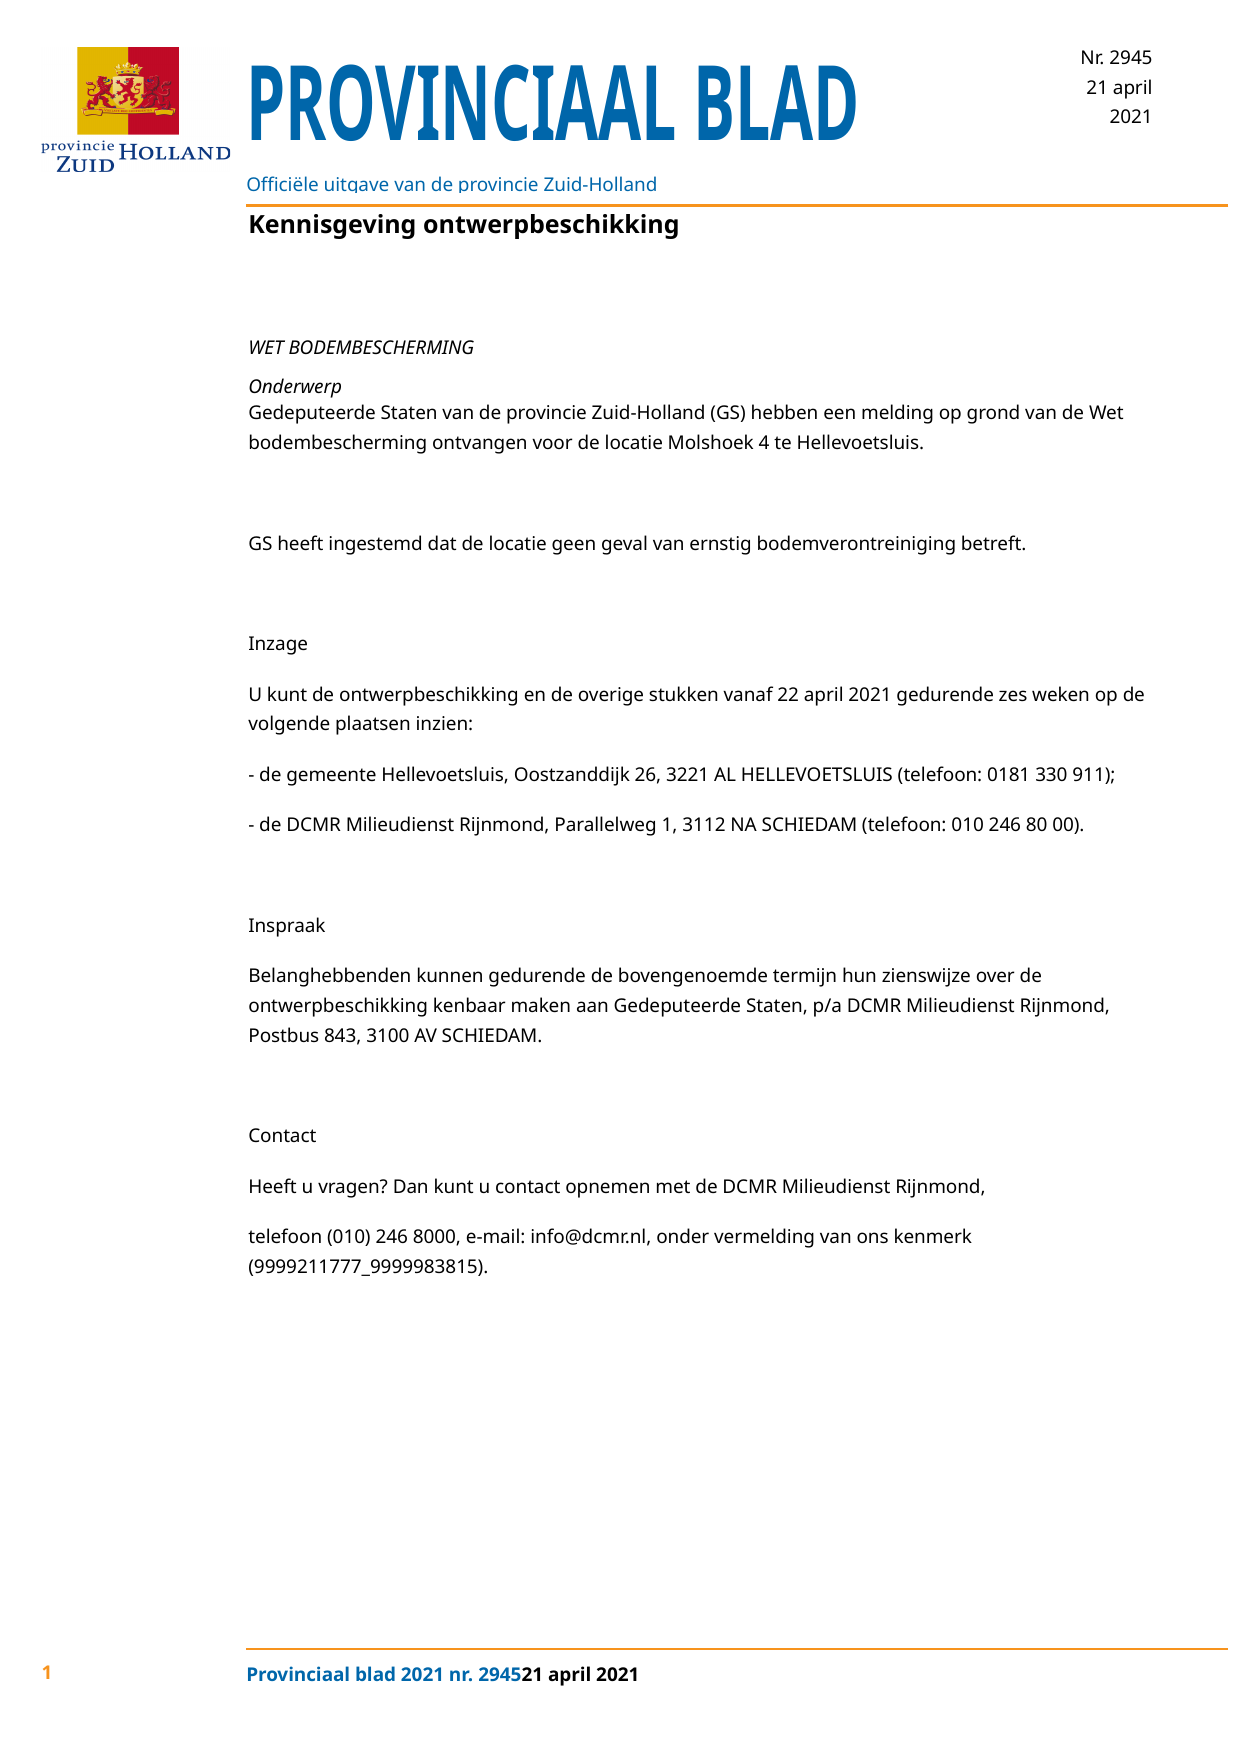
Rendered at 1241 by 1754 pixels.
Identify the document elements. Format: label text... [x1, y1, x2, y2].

text U kunt de ontwerpbeschikking en de overige stukken vanaf 22 april 2021 gedurende zes weken op de volgende plaatsen inzien: [248, 681, 1152, 736]
text Heeft u vragen? Dan kunt u contact opnemen met de DCMR Milieudienst Rijnmond, [248, 1173, 1152, 1199]
text telefoon (010) 246 8000, e-mail: info@dcmr.nl, onder vermelding van ons kenmerk (9999211777_9999983815). [248, 1223, 1152, 1279]
picture [41, 47, 231, 172]
text GS heeft ingestemd dat de locatie geen geval van ernstig bodemverontreiniging betreft. [248, 530, 1152, 555]
text Belanghebbenden kunnen gedurende de bovengenoemde termijn hun zienswijze over de ontwerpbeschikking kenbaar maken aan Gedeputeerde Staten, p/a DCMR Milieudienst Rijnmond, Postbus 843, 3100 AV SCHIEDAM. [248, 963, 1152, 1047]
text Inzage [248, 631, 1152, 656]
text - de gemeente Hellevoetsluis, Oostzanddijk 26, 3221 AL HELLEVOETSLUIS (telefoon: 0181 330 911); [248, 761, 1152, 787]
text Inspraak [248, 912, 1152, 938]
text - de DCMR Milieudienst Rijnmond, Parallelweg 1, 3112 NA SCHIEDAM (telefoon: 010 246 80 00). [248, 811, 1152, 837]
text WET BODEMBESCHERMING [248, 334, 1152, 360]
text Onderwerp [248, 373, 1152, 399]
text Kennisgeving ontwerpbeschikking [248, 207, 1152, 241]
text Gedeputeerde Staten van de provincie Zuid-Holland (GS) hebben een melding op grond van de Wet bodembescherming ontvangen voor de locatie Molshoek 4 te Hellevoetsluis. [248, 399, 1152, 454]
text Contact [248, 1123, 1152, 1148]
